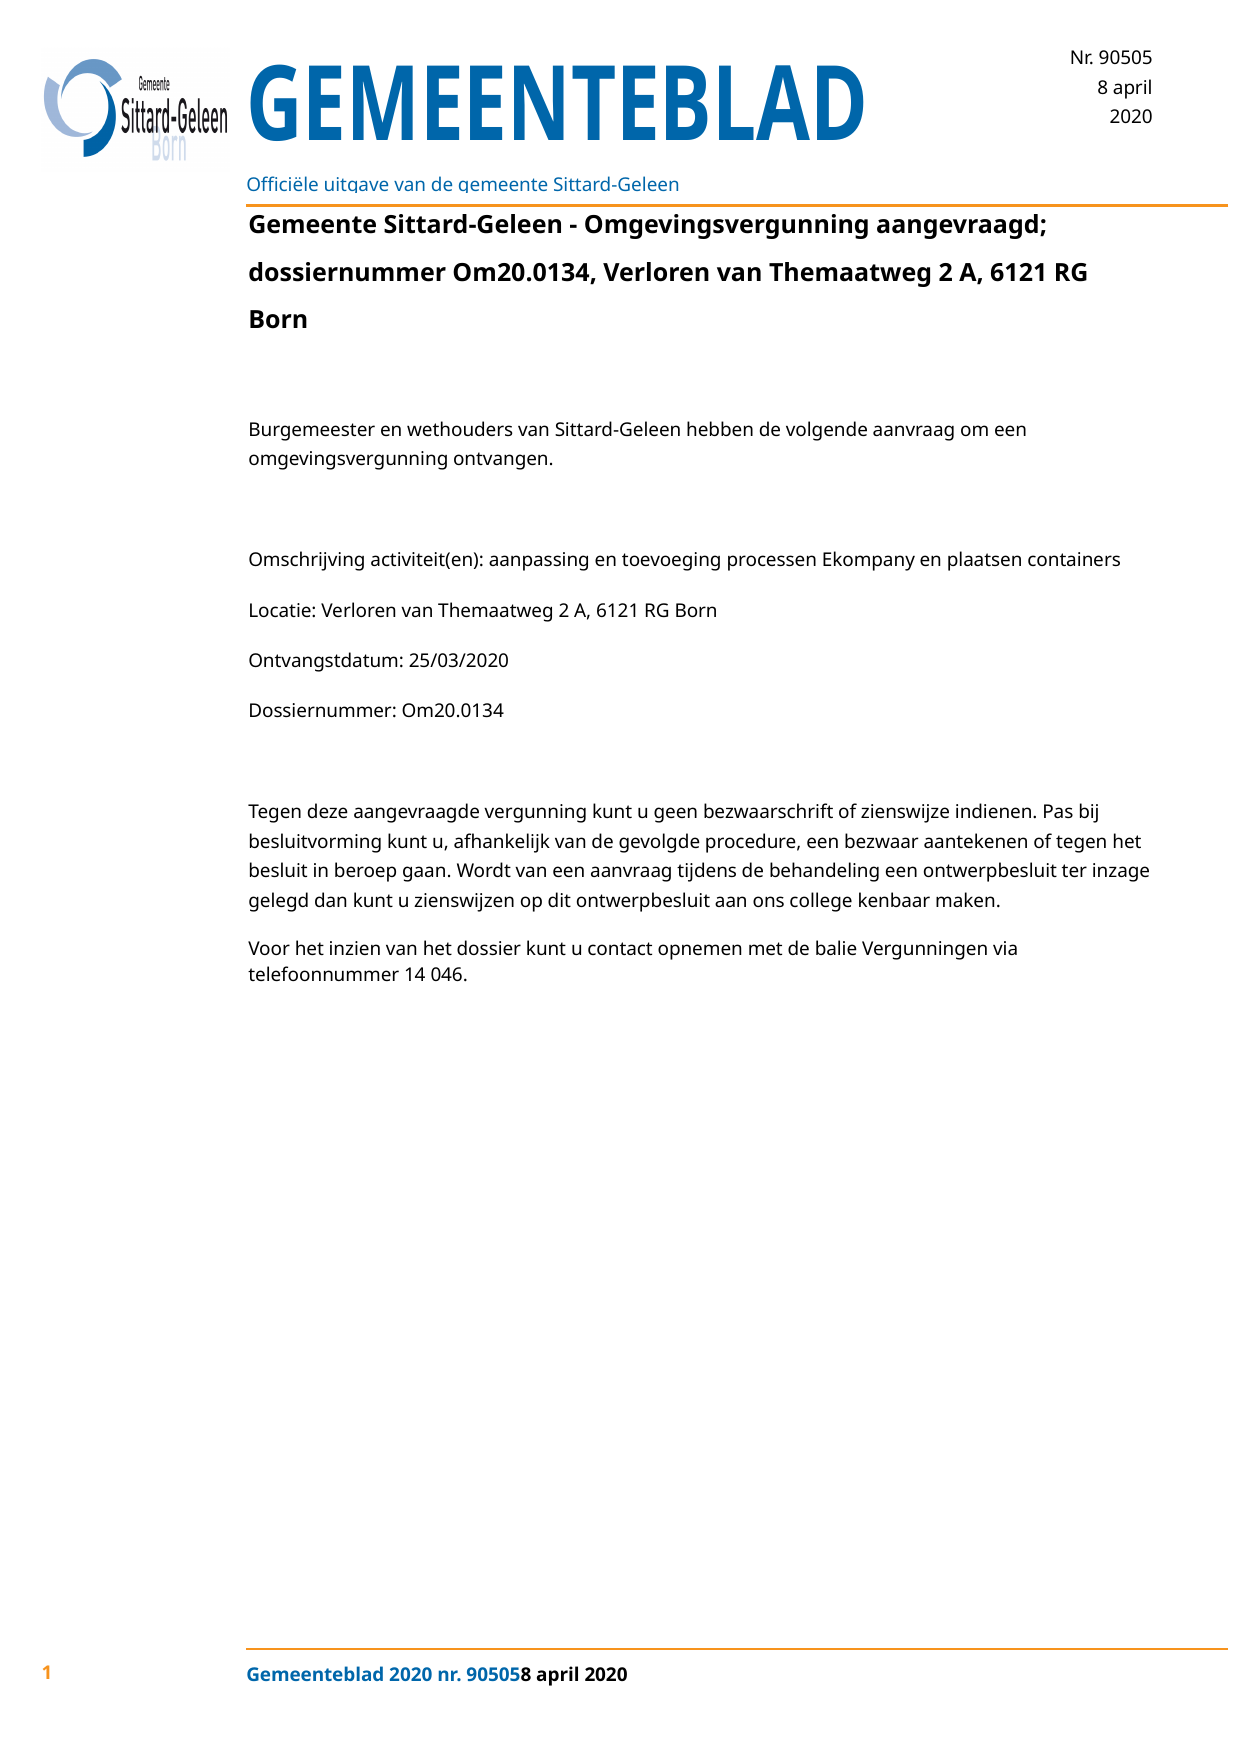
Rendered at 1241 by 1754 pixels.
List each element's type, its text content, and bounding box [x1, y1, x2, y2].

text Dossiernummer: Om20.0134 [248, 698, 1152, 723]
text Gemeente Sittard-Geleen - Omgevingsvergunning aangevraagd; dossiernummer Om20.0134, Verloren van Themaatweg 2 A, 6121 RG Born [248, 207, 1152, 336]
text Locatie: Verloren van Themaatweg 2 A, 6121 RG Born [248, 597, 1152, 622]
text Omschrijving activiteit(en): aanpassing en toevoeging processen Ekompany en plaatsen containers [248, 546, 1152, 572]
picture [41, 47, 231, 172]
text Voor het inzien van het dossier kunt u contact opnemen met de balie Vergunningen via telefoonnummer 14 046. [248, 935, 1152, 986]
text Ontvangstdatum: 25/03/2020 [248, 647, 1152, 673]
text Burgemeester en wethouders van Sittard-Geleen hebben de volgende aanvraag om een omgevingsvergunning ontvangen. [248, 416, 1152, 471]
text Tegen deze aangevraagde vergunning kunt u geen bezwaarschrift of zienswijze indienen. Pas bij besluitvorming kunt u, afhankelijk van de gevolgde procedure, een bezwaar aantekenen of tegen het besluit in beroep gaan. Wordt van een aanvraag tijdens de behandeling een ontwerpbesluit ter inzage gelegd dan kunt u zienswijzen op dit ontwerpbesluit aan ons college kenbaar maken. [248, 798, 1152, 913]
